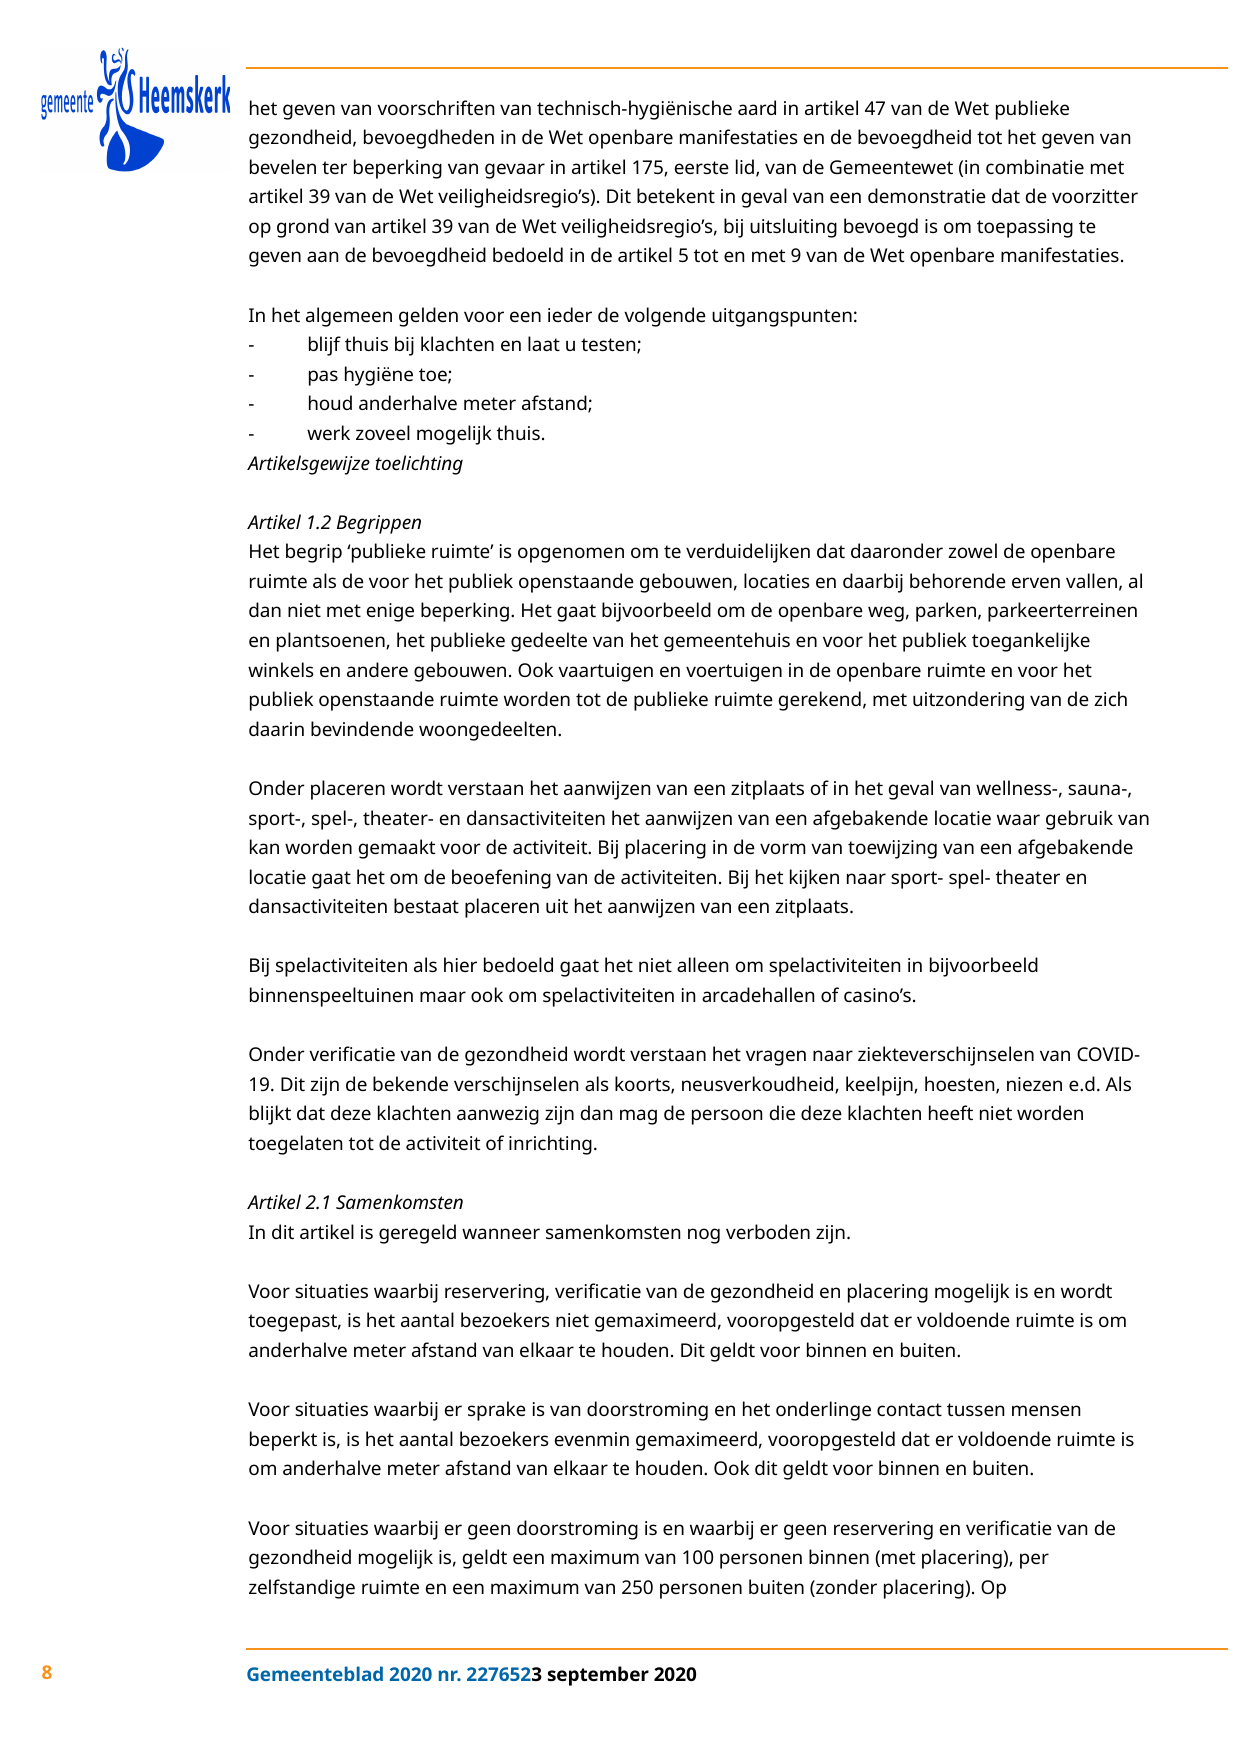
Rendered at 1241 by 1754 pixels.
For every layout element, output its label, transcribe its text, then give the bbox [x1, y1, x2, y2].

text Bij spelactiviteiten als hier bedoeld gaat het niet alleen om spelactiviteiten in bijvoorbeeld binnenspeeltuinen maar ook om spelactiviteiten in arcadehallen of casino’s. [248, 953, 1152, 1008]
list blijf thuis bij klachten en laat u testen; [248, 331, 1152, 357]
text Artikel 1.2 Begrippen [248, 509, 1152, 535]
text Het begrip ‘publieke ruimte’ is opgenomen om te verduidelijken dat daaronder zowel de openbare ruimte als de voor het publiek openstaande gebouwen, locaties en daarbij behorende erven vallen, al dan niet met enige beperking. Het gaat bijvoorbeeld om de openbare weg, parken, parkeerterreinen en plantsoenen, het publieke gedeelte van het gemeentehuis en voor het publiek toegankelijke winkels en andere gebouwen. Ook vaartuigen en voertuigen in de openbare ruimte en voor het publiek openstaande ruimte worden tot de publieke ruimte gerekend, met uitzondering van de zich daarin bevindende woongedeelten. [248, 538, 1152, 742]
text Onder verificatie van de gezondheid wordt verstaan het vragen naar ziekteverschijnselen van COVID-19. Dit zijn de bekende verschijnselen als koorts, neusverkoudheid, keelpijn, hoesten, niezen e.d. Als blijkt dat deze klachten aanwezig zijn dan mag de persoon die deze klachten heeft niet worden toegelaten tot de activiteit of inrichting. [248, 1041, 1152, 1156]
text In het algemeen gelden voor een ieder de volgende uitgangspunten: [248, 302, 1152, 328]
list houd anderhalve meter afstand; [248, 391, 1152, 416]
picture [41, 47, 231, 172]
list pas hygiëne toe; [248, 361, 1152, 387]
text Voor situaties waarbij er sprake is van doorstroming en het onderlinge contact tussen mensen beperkt is, is het aantal bezoekers evenmin gemaximeerd, vooropgesteld dat er voldoende ruimte is om anderhalve meter afstand van elkaar te houden. Ook dit geldt voor binnen en buiten. [248, 1396, 1152, 1481]
text het geven van voorschriften van technisch-hygiënische aard in artikel 47 van de Wet publieke gezondheid, bevoegdheden in de Wet openbare manifestaties en de bevoegdheid tot het geven van bevelen ter beperking van gevaar in artikel 175, eerste lid, van de Gemeentewet (in combinatie met artikel 39 van de Wet veiligheidsregio’s). Dit betekent in geval van een demonstratie dat de voorzitter op grond van artikel 39 van de Wet veiligheidsregio’s, bij uitsluiting bevoegd is om toepassing te geven aan de bevoegdheid bedoeld in de artikel 5 tot en met 9 van de Wet openbare manifestaties. [248, 95, 1152, 268]
text Voor situaties waarbij er geen doorstroming is en waarbij er geen reservering en verificatie van de gezondheid mogelijk is, geldt een maximum van 100 personen binnen (met placering), per zelfstandige ruimte en een maximum van 250 personen buiten (zonder placering). Op [248, 1515, 1152, 1600]
list werk zoveel mogelijk thuis. [248, 420, 1152, 446]
text Artikel 2.1 Samenkomsten [248, 1189, 1152, 1215]
text Artikelsgewijze toelichting [248, 450, 1152, 476]
text In dit artikel is geregeld wanneer samenkomsten nog verboden zijn. [248, 1219, 1152, 1245]
text Onder placeren wordt verstaan het aanwijzen van een zitplaats of in het geval van wellness-, sauna-, sport-, spel-, theater- en dansactiviteiten het aanwijzen van een afgebakende locatie waar gebruik van kan worden gemaakt voor de activiteit. Bij placering in de vorm van toewijzing van een afgebakende locatie gaat het om de beoefening van de activiteiten. Bij het kijken naar sport- spel- theater en dansactiviteiten bestaat placeren uit het aanwijzen van een zitplaats. [248, 775, 1152, 919]
text Voor situaties waarbij reservering, verificatie van de gezondheid en placering mogelijk is en wordt toegepast, is het aantal bezoekers niet gemaximeerd, vooropgesteld dat er voldoende ruimte is om anderhalve meter afstand van elkaar te houden. Dit geldt voor binnen en buiten. [248, 1278, 1152, 1363]
